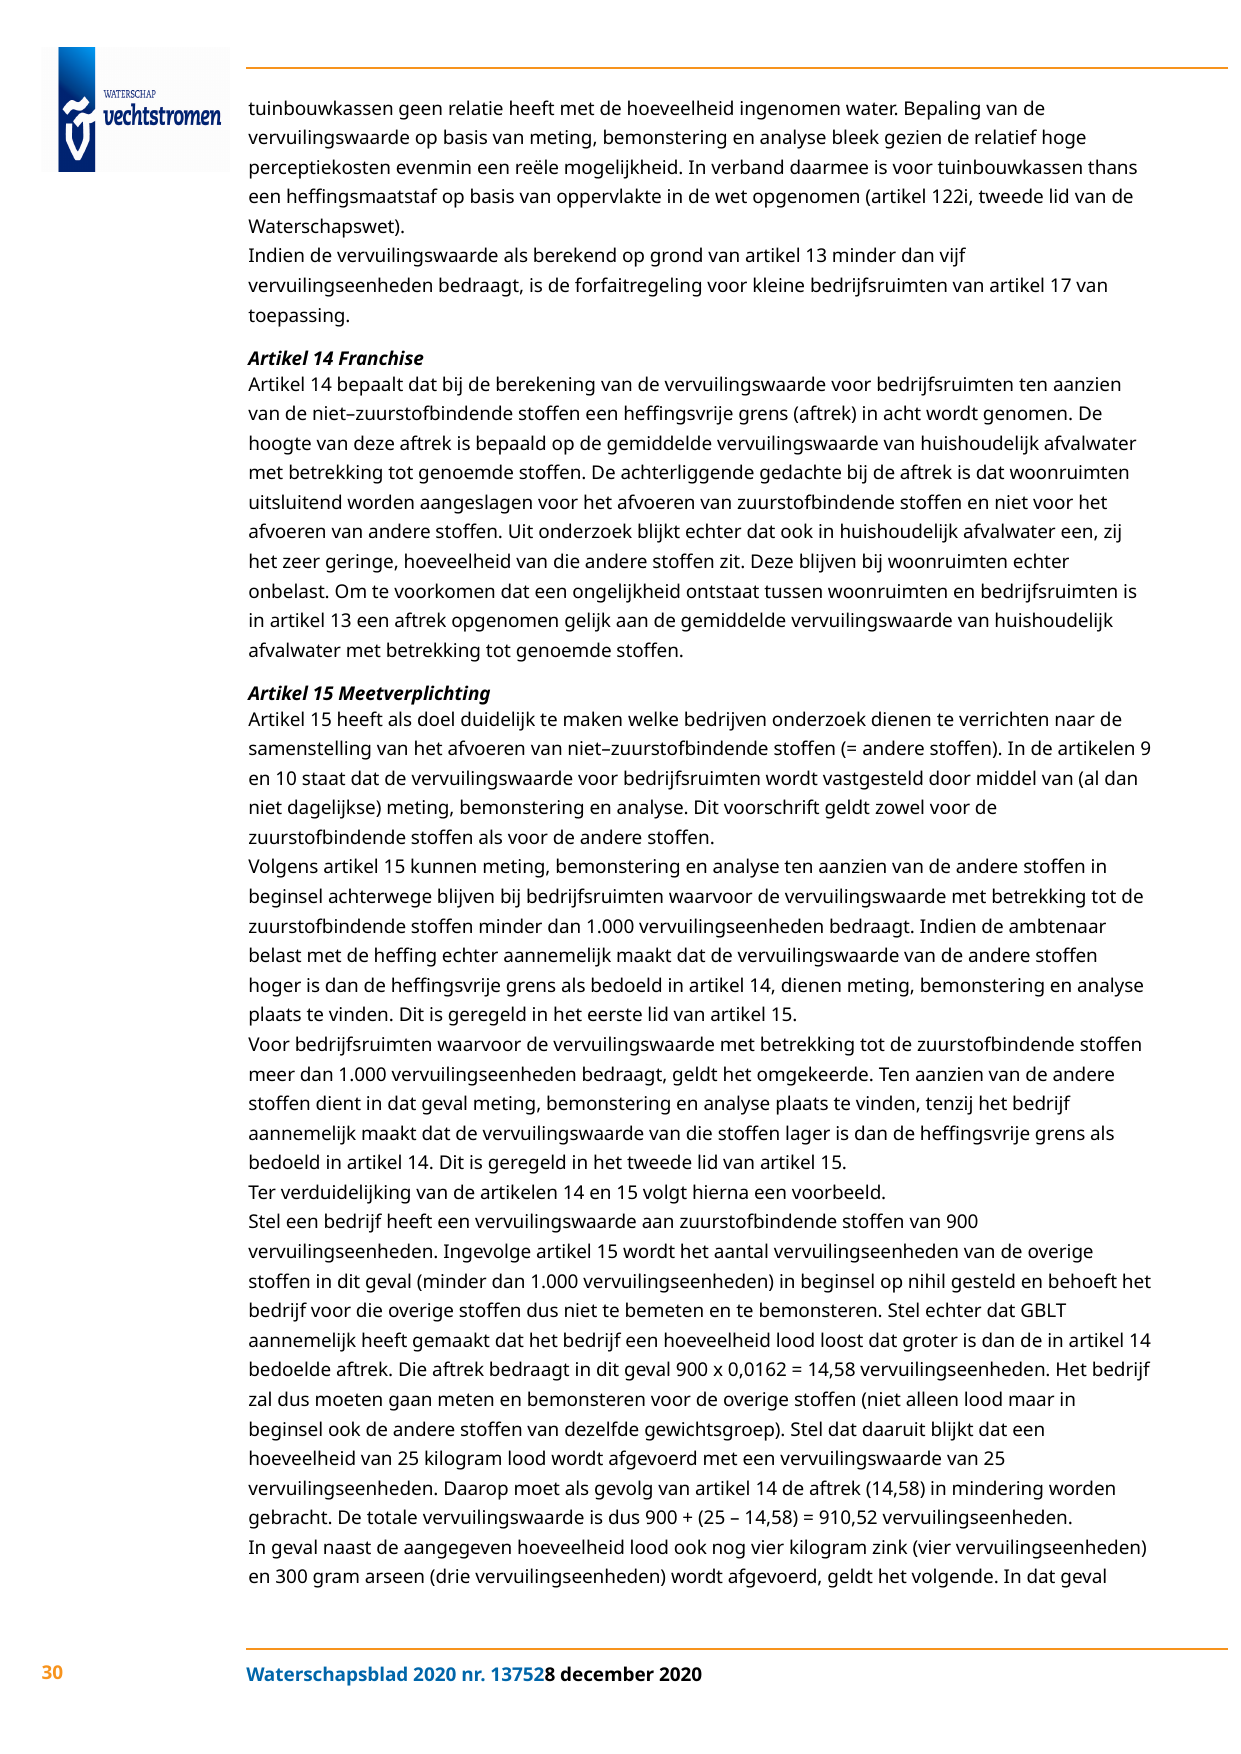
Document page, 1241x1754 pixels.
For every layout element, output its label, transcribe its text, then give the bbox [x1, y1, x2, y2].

text Voor bedrijfsruimten waarvoor de vervuilingswaarde met betrekking tot de zuurstofbindende stoffen meer dan 1.000 vervuilingseenheden bedraagt, geldt het omgekeerde. Ten aanzien van de andere stoffen dient in dat geval meting, bemonstering en analyse plaats te vinden, tenzij het bedrijf aannemelijk maakt dat de vervuilingswaarde van die stoffen lager is dan de heffingsvrije grens als bedoeld in artikel 14. Dit is geregeld in het tweede lid van artikel 15. [248, 1031, 1152, 1175]
text Indien de vervuilingswaarde als berekend op grond van artikel 13 minder dan vijf vervuilingseenheden bedraagt, is de forfaitregeling voor kleine bedrijfsruimten van artikel 17 van toepassing. [248, 243, 1152, 328]
text Volgens artikel 15 kunnen meting, bemonstering en analyse ten aanzien van de andere stoffen in beginsel achterwege blijven bij bedrijfsruimten waarvoor de vervuilingswaarde met betrekking tot de zuurstofbindende stoffen minder dan 1.000 vervuilingseenheden bedraagt. Indien de ambtenaar belast met de heffing echter aannemelijk maakt dat de vervuilingswaarde van de andere stoffen hoger is dan de heffingsvrije grens als bedoeld in artikel 14, dienen meting, bemonstering en analyse plaats te vinden. Dit is geregeld in het eerste lid van artikel 15. [248, 854, 1152, 1027]
text Stel een bedrijf heeft een vervuilingswaarde aan zuurstofbindende stoffen van 900 vervuilingseenheden. Ingevolge artikel 15 wordt het aantal vervuilingseenheden van de overige stoffen in dit geval (minder dan 1.000 vervuilingseenheden) in beginsel op nihil gesteld en behoeft het bedrijf voor die overige stoffen dus niet te bemeten en te bemonsteren. Stel echter dat GBLT aannemelijk heeft gemaakt dat het bedrijf een hoeveelheid lood loost dat groter is dan de in artikel 14 bedoelde aftrek. Die aftrek bedraagt in dit geval 900 x 0,0162 = 14,58 vervuilingseenheden. Het bedrijf zal dus moeten gaan meten en bemonsteren voor de overige stoffen (niet alleen lood maar in beginsel ook de andere stoffen van dezelfde gewichtsgroep). Stel dat daaruit blijkt dat een hoeveelheid van 25 kilogram lood wordt afgevoerd met een vervuilingswaarde van 25 vervuilingseenheden. Daarop moet als gevolg van artikel 14 de aftrek (14,58) in mindering worden gebracht. De totale vervuilingswaarde is dus 900 + (25 – 14,58) = 910,52 vervuilingseenheden. [248, 1209, 1152, 1530]
text Artikel 15 heeft als doel duidelijk te maken welke bedrijven onderzoek dienen te verrichten naar de samenstelling van het afvoeren van niet–zuurstofbindende stoffen (= andere stoffen). In de artikelen 9 en 10 staat dat de vervuilingswaarde voor bedrijfsruimten wordt vastgesteld door middel van (al dan niet dagelijkse) meting, bemonstering en analyse. Dit voorschrift geldt zowel voor de zuurstofbindende stoffen als voor de andere stoffen. [248, 706, 1152, 850]
text Artikel 14 Franchise [248, 345, 1152, 371]
picture [41, 47, 231, 172]
text Artikel 14 bepaalt dat bij de berekening van de vervuilingswaarde voor bedrijfsruimten ten aanzien van de niet–zuurstofbindende stoffen een heffingsvrije grens (aftrek) in acht wordt genomen. De hoogte van deze aftrek is bepaald op de gemiddelde vervuilingswaarde van huishoudelijk afvalwater met betrekking tot genoemde stoffen. De achterliggende gedachte bij de aftrek is dat woonruimten uitsluitend worden aangeslagen voor het afvoeren van zuurstofbindende stoffen en niet voor het afvoeren van andere stoffen. Uit onderzoek blijkt echter dat ook in huishoudelijk afvalwater een, zij het zeer geringe, hoeveelheid van die andere stoffen zit. Deze blijven bij woonruimten echter onbelast. Om te voorkomen dat een ongelijkheid ontstaat tussen woonruimten en bedrijfsruimten is in artikel 13 een aftrek opgenomen gelijk aan de gemiddelde vervuilingswaarde van huishoudelijk afvalwater met betrekking tot genoemde stoffen. [248, 371, 1152, 663]
text tuinbouwkassen geen relatie heeft met de hoeveelheid ingenomen water. Bepaling van de vervuilingswaarde op basis van meting, bemonstering en analyse bleek gezien de relatief hoge perceptiekosten evenmin een reële mogelijkheid. In verband daarmee is voor tuinbouwkassen thans een heffingsmaatstaf op basis van oppervlakte in de wet opgenomen (artikel 122i, tweede lid van de Waterschapswet). [248, 95, 1152, 239]
text In geval naast de aangegeven hoeveelheid lood ook nog vier kilogram zink (vier vervuilingseenheden) en 300 gram arseen (drie vervuilingseenheden) wordt afgevoerd, geldt het volgende. In dat geval [248, 1534, 1152, 1589]
text Ter verduidelijking van de artikelen 14 en 15 volgt hierna een voorbeeld. [248, 1179, 1152, 1205]
text Artikel 15 Meetverplichting [248, 680, 1152, 706]
